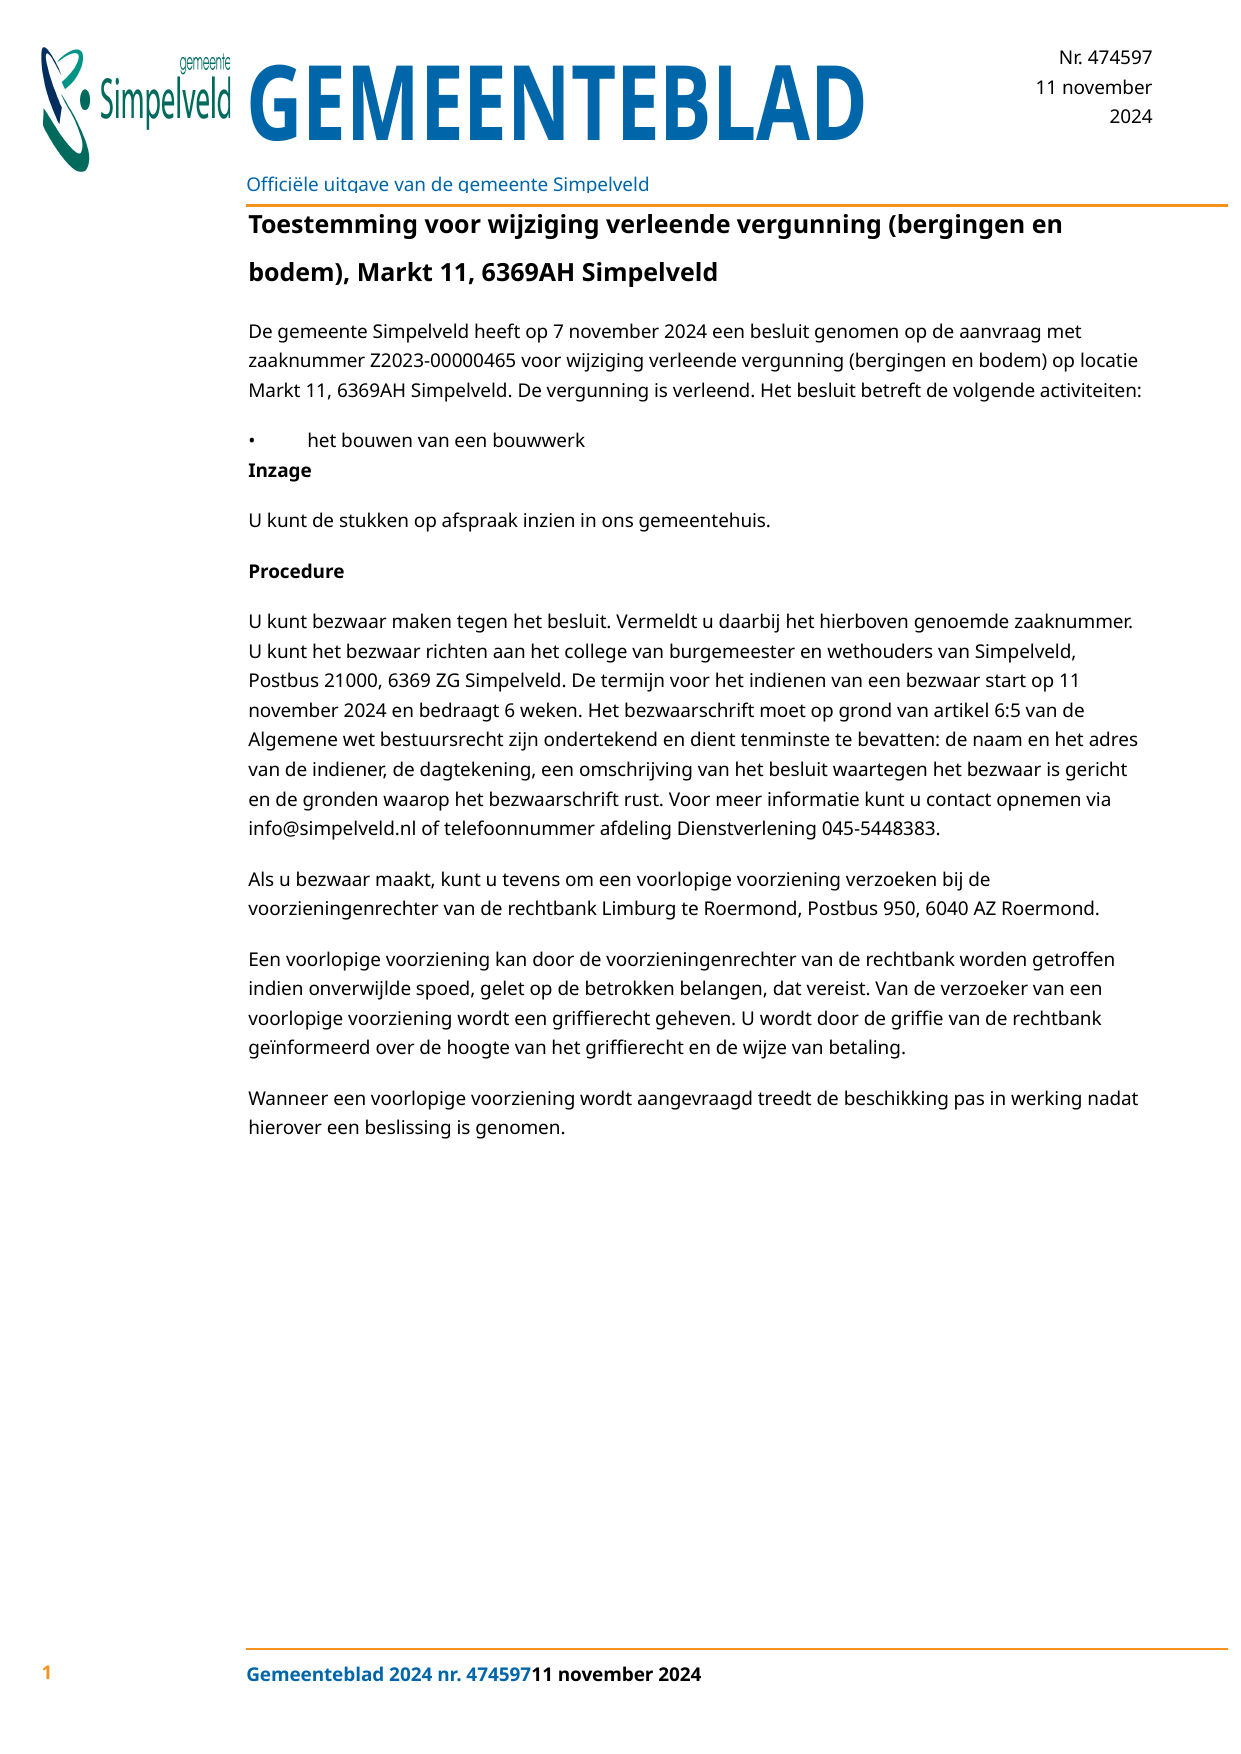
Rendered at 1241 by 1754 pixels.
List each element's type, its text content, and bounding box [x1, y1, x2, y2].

text Een voorlopige voorziening kan door de voorzieningenrechter van de rechtbank worden getroffen indien onverwijlde spoed, gelet op de betrokken belangen, dat vereist. Van de verzoeker van een voorlopige voorziening wordt een griffierecht geheven. U wordt door de griffie van de rechtbank geïnformeerd over de hoogte van het griffierecht en de wijze van betaling. [248, 946, 1152, 1060]
list het bouwen van een bouwwerk [248, 427, 1152, 453]
text Toestemming voor wijziging verleende vergunning (bergingen en bodem), Markt 11, 6369AH Simpelveld [248, 207, 1152, 288]
text De gemeente Simpelveld heeft op 7 november 2024 een besluit genomen op de aanvraag met zaaknummer Z2023-00000465 voor wijziging verleende vergunning (bergingen en bodem) op locatie Markt 11, 6369AH Simpelveld. De vergunning is verleend. Het besluit betreft de volgende activiteiten: [248, 318, 1152, 403]
picture [41, 47, 231, 172]
text Procedure [248, 558, 1152, 584]
text Wanneer een voorlopige voorziening wordt aangevraagd treedt de beschikking pas in werking nadat hierover een beslissing is genomen. [248, 1085, 1152, 1140]
text U kunt de stukken op afspraak inzien in ons gemeentehuis. [248, 507, 1152, 533]
text Inzage [248, 457, 1152, 483]
text Als u bezwaar maakt, kunt u tevens om een voorlopige voorziening verzoeken bij de voorzieningenrechter van de rechtbank Limburg te Roermond, Postbus 950, 6040 AZ Roermond. [248, 866, 1152, 921]
text U kunt bezwaar maken tegen het besluit. Vermeldt u daarbij het hierboven genoemde zaaknummer. U kunt het bezwaar richten aan het college van burgemeester en wethouders van Simpelveld, Postbus 21000, 6369 ZG Simpelveld. De termijn voor het indienen van een bezwaar start op 11 november 2024 en bedraagt 6 weken. Het bezwaarschrift moet op grond van artikel 6:5 van de Algemene wet bestuursrecht zijn ondertekend en dient tenminste te bevatten: de naam en het adres van de indiener, de dagtekening, een omschrijving van het besluit waartegen het bezwaar is gericht en de gronden waarop het bezwaarschrift rust. Voor meer informatie kunt u contact opnemen via info@simpelveld.nl of telefoonnummer afdeling Dienstverlening 045-5448383. [248, 608, 1152, 841]
